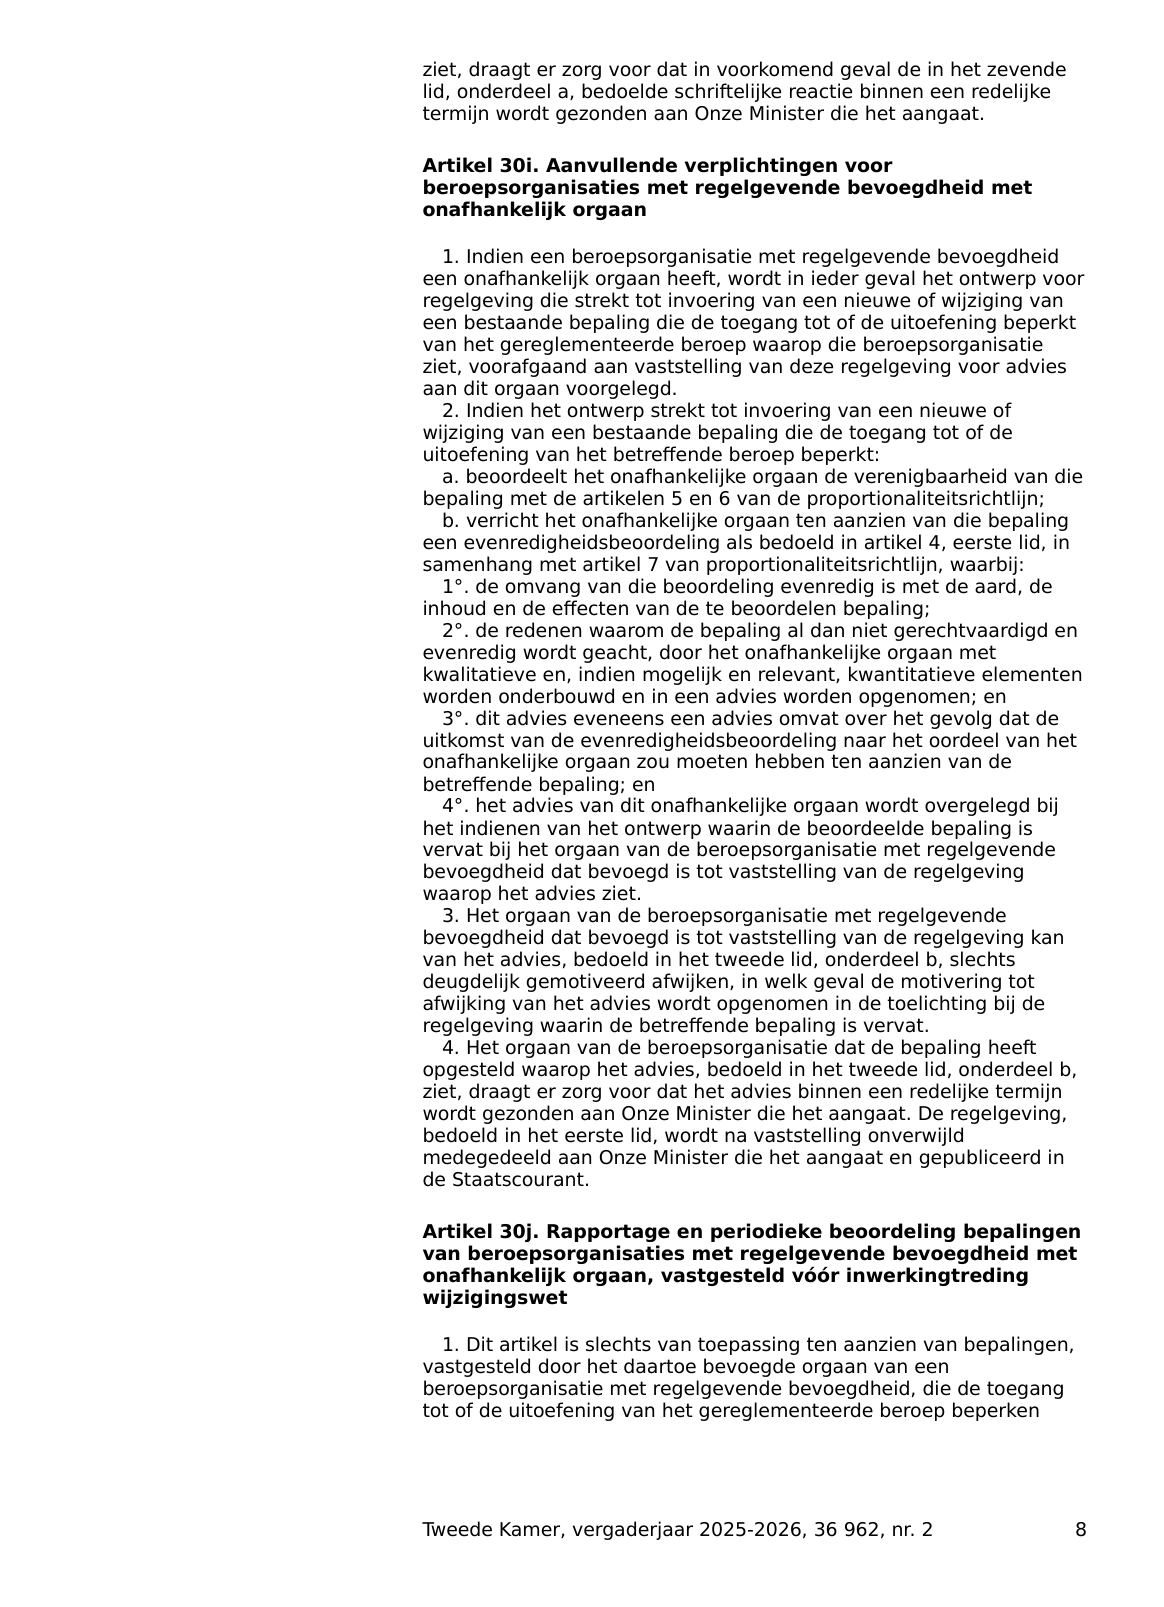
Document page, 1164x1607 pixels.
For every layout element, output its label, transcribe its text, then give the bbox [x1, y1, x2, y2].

text 2°. de redenen waarom de bepaling al dan niet gerechtvaardigd en evenredig wordt geacht, door het onafhankelijke orgaan met kwalitatieve en, indien mogelijk en relevant, kwantitatieve elementen worden onderbouwd en in een advies worden opgenomen; en [422, 619, 1087, 707]
text 1°. de omvang van die beoordeling evenredig is met de aard, de inhoud en de effecten van de te beoordelen bepaling; [422, 576, 1087, 619]
text 3. Het orgaan van de beroepsorganisatie met regelgevende bevoegdheid dat bevoegd is tot vaststelling van de regelgeving kan van het advies, bedoeld in het tweede lid, onderdeel b, slechts deugdelijk gemotiveerd afwijken, in welk geval de motivering tot afwijking van het advies wordt opgenomen in de toelichting bij de regelgeving waarin de betreffende bepaling is vervat. [422, 905, 1087, 1037]
text a. beoordeelt het onafhankelijke orgaan de verenigbaarheid van die bepaling met de artikelen 5 en 6 van de proportionaliteitsrichtlijn; [422, 466, 1087, 510]
subtitle Artikel 30j. Rapportage en periodieke beoordeling bepalingen van beroepsorganisaties met regelgevende bevoegdheid met onafhankelijk orgaan, vastgesteld vóór inwerkingtreding wijzigingswet [422, 1221, 1087, 1309]
text 3°. dit advies eveneens een advies omvat over het gevolg dat de uitkomst van de evenredigheidsbeoordeling naar het oordeel van het onafhankelijke orgaan zou moeten hebben ten aanzien van de betreffende bepaling; en [422, 707, 1087, 795]
text b. verricht het onafhankelijke orgaan ten aanzien van die bepaling een evenredigheidsbeoordeling als bedoeld in artikel 4, eerste lid, in samenhang met artikel 7 van proportionaliteitsrichtlijn, waarbij: [422, 510, 1087, 576]
text ziet, draagt er zorg voor dat in voorkomend geval de in het zevende lid, onderdeel a, bedoelde schriftelijke reactie binnen een redelijke termijn wordt gezonden aan Onze Minister die het aangaat. [422, 59, 1087, 125]
text 1. Indien een beroepsorganisatie met regelgevende bevoegdheid een onafhankelijk orgaan heeft, wordt in ieder geval het ontwerp voor regelgeving die strekt tot invoering van een nieuwe of wijziging van een bestaande bepaling die de toegang tot of de uitoefening beperkt van het gereglementeerde beroep waarop die beroepsorganisatie ziet, voorafgaand aan vaststelling van deze regelgeving voor advies aan dit orgaan voorgelegd. [422, 246, 1087, 400]
text 2. Indien het ontwerp strekt tot invoering van een nieuwe of wijziging van een bestaande bepaling die de toegang tot of de uitoefening van het betreffende beroep beperkt: [422, 400, 1087, 466]
text 4. Het orgaan van de beroepsorganisatie dat de bepaling heeft opgesteld waarop het advies, bedoeld in het tweede lid, onderdeel b, ziet, draagt er zorg voor dat het advies binnen een redelijke termijn wordt gezonden aan Onze Minister die het aangaat. De regelgeving, bedoeld in het eerste lid, wordt na vaststelling onverwijld medegedeeld aan Onze Minister die het aangaat en gepubliceerd in de Staatscourant. [422, 1037, 1087, 1191]
text 4°. het advies van dit onafhankelijke orgaan wordt overgelegd bij het indienen van het ontwerp waarin de beoordeelde bepaling is vervat bij het orgaan van de beroepsorganisatie met regelgevende bevoegdheid dat bevoegd is tot vaststelling van de regelgeving waarop het advies ziet. [422, 795, 1087, 905]
subtitle Artikel 30i. Aanvullende verplichtingen voor beroepsorganisaties met regelgevende bevoegdheid met onafhankelijk orgaan [422, 155, 1087, 221]
text 1. Dit artikel is slechts van toepassing ten aanzien van bepalingen, vastgesteld door het daartoe bevoegde orgaan van een beroepsorganisatie met regelgevende bevoegdheid, die de toegang tot of de uitoefening van het gereglementeerde beroep beperken [422, 1334, 1087, 1422]
